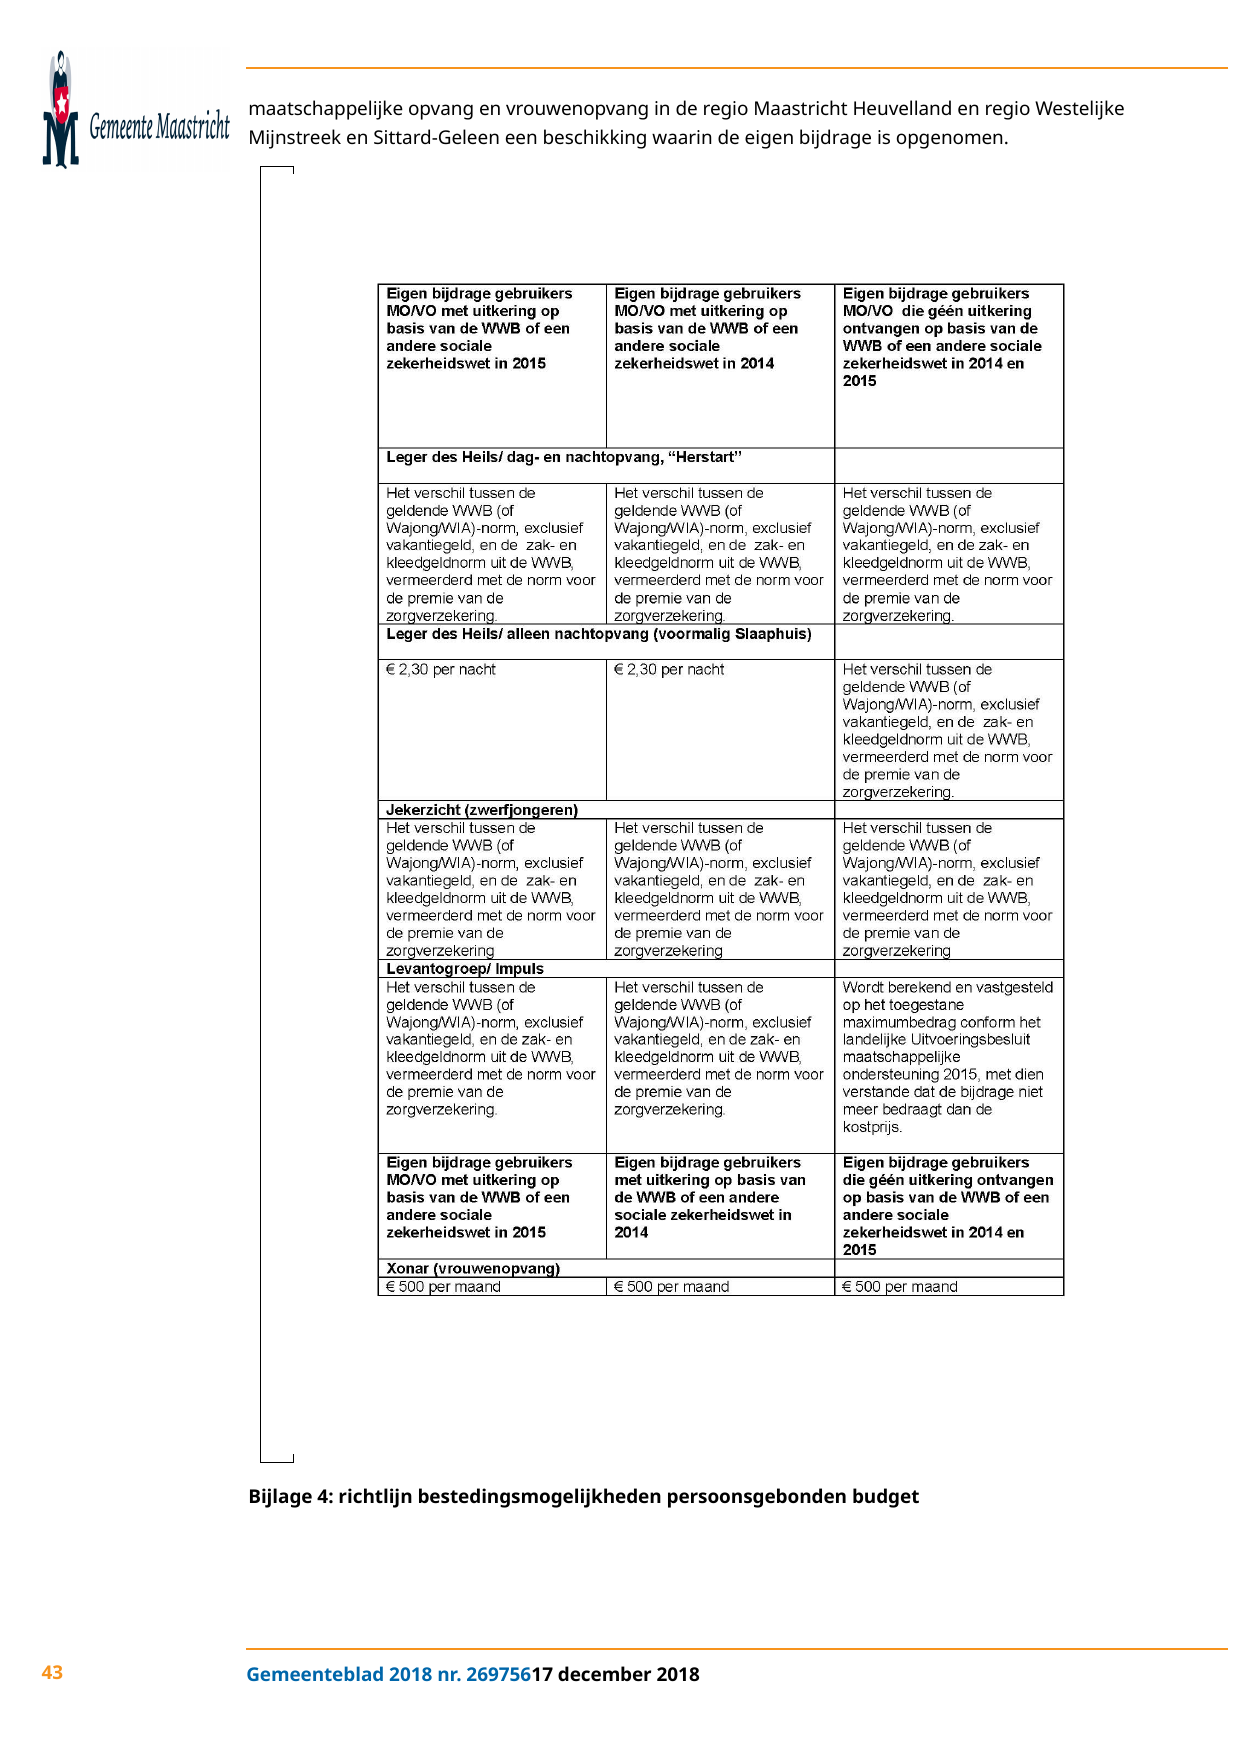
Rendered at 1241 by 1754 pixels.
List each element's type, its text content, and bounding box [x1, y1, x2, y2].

text maatschappelijke opvang en vrouwenopvang in de regio Maastricht Heuvelland en regio Westelijke Mijnstreek en Sittard-Geleen een beschikking waarin de eigen bijdrage is opgenomen. [248, 95, 1152, 150]
picture [268, 174, 1173, 1454]
picture [41, 47, 231, 172]
text Bijlage 4: richtlijn bestedingsmogelijkheden persoonsgebonden budget [248, 1484, 1152, 1509]
